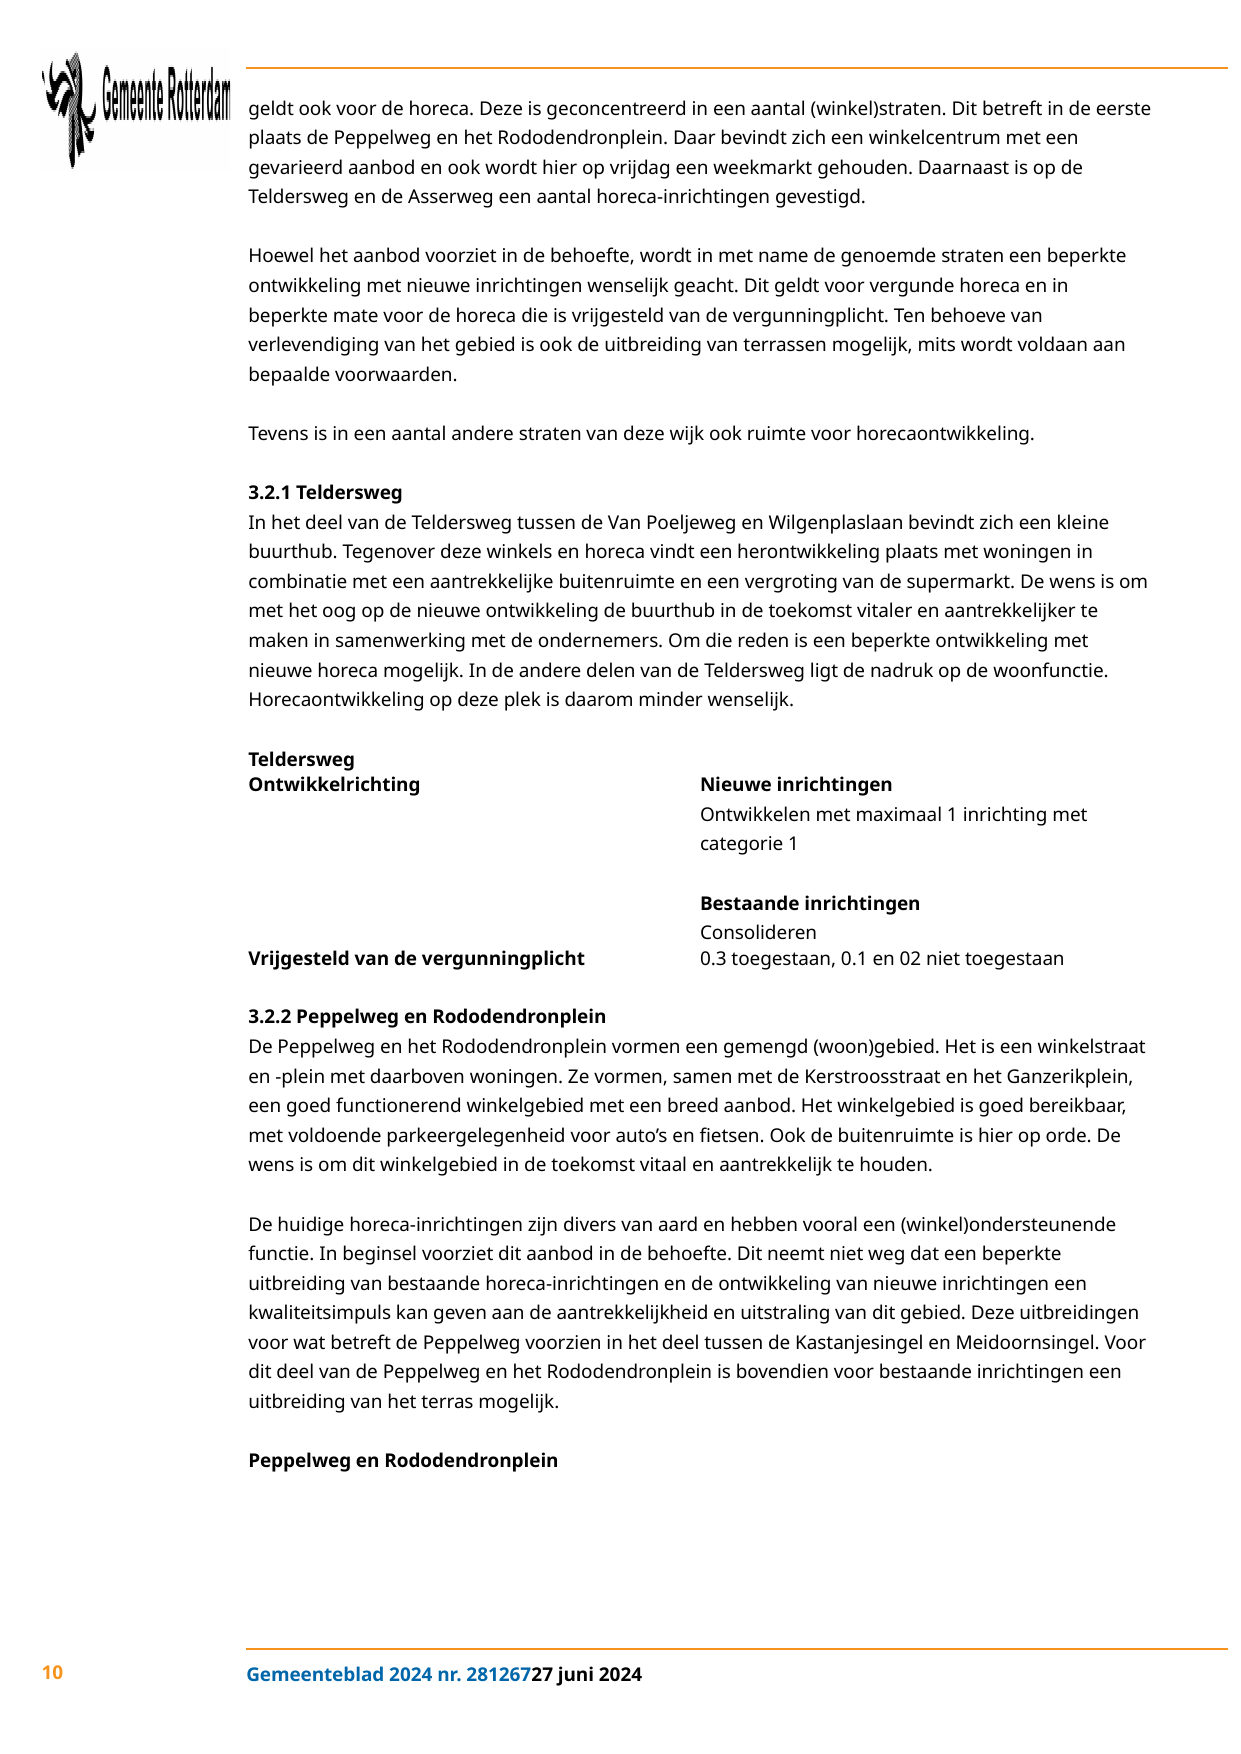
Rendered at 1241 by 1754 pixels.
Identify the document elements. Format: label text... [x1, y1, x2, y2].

text 3.2.1 Teldersweg [248, 479, 1152, 505]
text De Peppelweg en het Rododendronplein vormen een gemengd (woon)gebied. Het is een winkelstraat en -plein met daarboven woningen. Ze vormen, samen met de Kerstroosstraat en het Ganzerikplein, een goed functionerend winkelgebied met een breed aanbod. Het winkelgebied is goed bereikbaar, met voldoende parkeergelegenheid voor auto’s en fietsen. Ook de buitenruimte is hier op orde. De wens is om dit winkelgebied in de toekomst vitaal en aantrekkelijk te houden. [248, 1033, 1152, 1177]
table_header Peppelweg en Rododendronplein [248, 1448, 1152, 1473]
text Hoewel het aanbod voorziet in de behoefte, wordt in met name de genoemde straten een beperkte ontwikkeling met nieuwe inrichtingen wenselijk geacht. Dit geldt voor vergunde horeca en in beperkte mate voor de horeca die is vrijgesteld van de vergunningplicht. Ten behoeve van verlevendiging van het gebied is ook de uitbreiding van terrassen mogelijk, mits wordt voldaan aan bepaalde voorwaarden. [248, 243, 1152, 387]
text De huidige horeca-inrichtingen zijn divers van aard en hebben vooral een (winkel)ondersteunende functie. In beginsel voorziet dit aanbod in de behoefte. Dit neemt niet weg dat een beperkte uitbreiding van bestaande horeca-inrichtingen en de ontwikkeling van nieuwe inrichtingen een kwaliteitsimpuls kan geven aan de aantrekkelijkheid en uitstraling van dit gebied. Deze uitbreidingen voor wat betreft de Peppelweg voorzien in het deel tussen de Kastanjesingel en Meidoornsingel. Voor dit deel van de Peppelweg en het Rododendronplein is bovendien voor bestaande inrichtingen een uitbreiding van het terras mogelijk. [248, 1211, 1152, 1414]
table_cell Nieuwe inrichtingen Ontwikkelen met maximaal 1 inrichting met categorie 1 Bestaande inrichtingen Consolideren [700, 771, 1152, 945]
table_header Teldersweg [248, 746, 1152, 771]
text 3.2.2 Peppelweg en Rododendronplein [248, 1004, 1152, 1029]
text Tevens is in een aantal andere straten van deze wijk ook ruimte voor horecaontwikkeling. [248, 420, 1152, 446]
table_cell 0.3 toegestaan, 0.1 en 02 niet toegestaan [700, 945, 1152, 971]
text In het deel van de Teldersweg tussen de Van Poeljeweg en Wilgenplaslaan bevindt zich een kleine buurthub. Tegenover deze winkels en horeca vindt een herontwikkeling plaats met woningen in combinatie met een aantrekkelijke buitenruimte en een vergroting van de supermarkt. De wens is om met het oog op de nieuwe ontwikkeling de buurthub in de toekomst vitaler en aantrekkelijker te maken in samenwerking met de ondernemers. Om die reden is een beperkte ontwikkeling met nieuwe horeca mogelijk. In de andere delen van de Teldersweg ligt de nadruk op de woonfunctie. Horecaontwikkeling op deze plek is daarom minder wenselijk. [248, 509, 1152, 712]
picture [41, 47, 231, 172]
table_cell Vrijgesteld van de vergunningplicht [248, 945, 700, 971]
table_cell Ontwikkelrichting [248, 771, 700, 945]
text geldt ook voor de horeca. Deze is geconcentreerd in een aantal (winkel)straten. Dit betreft in de eerste plaats de Peppelweg en het Rododendronplein. Daar bevindt zich een winkelcentrum met een gevarieerd aanbod en ook wordt hier op vrijdag een weekmarkt gehouden. Daarnaast is op de Teldersweg en de Asserweg een aantal horeca-inrichtingen gevestigd. [248, 95, 1152, 209]
